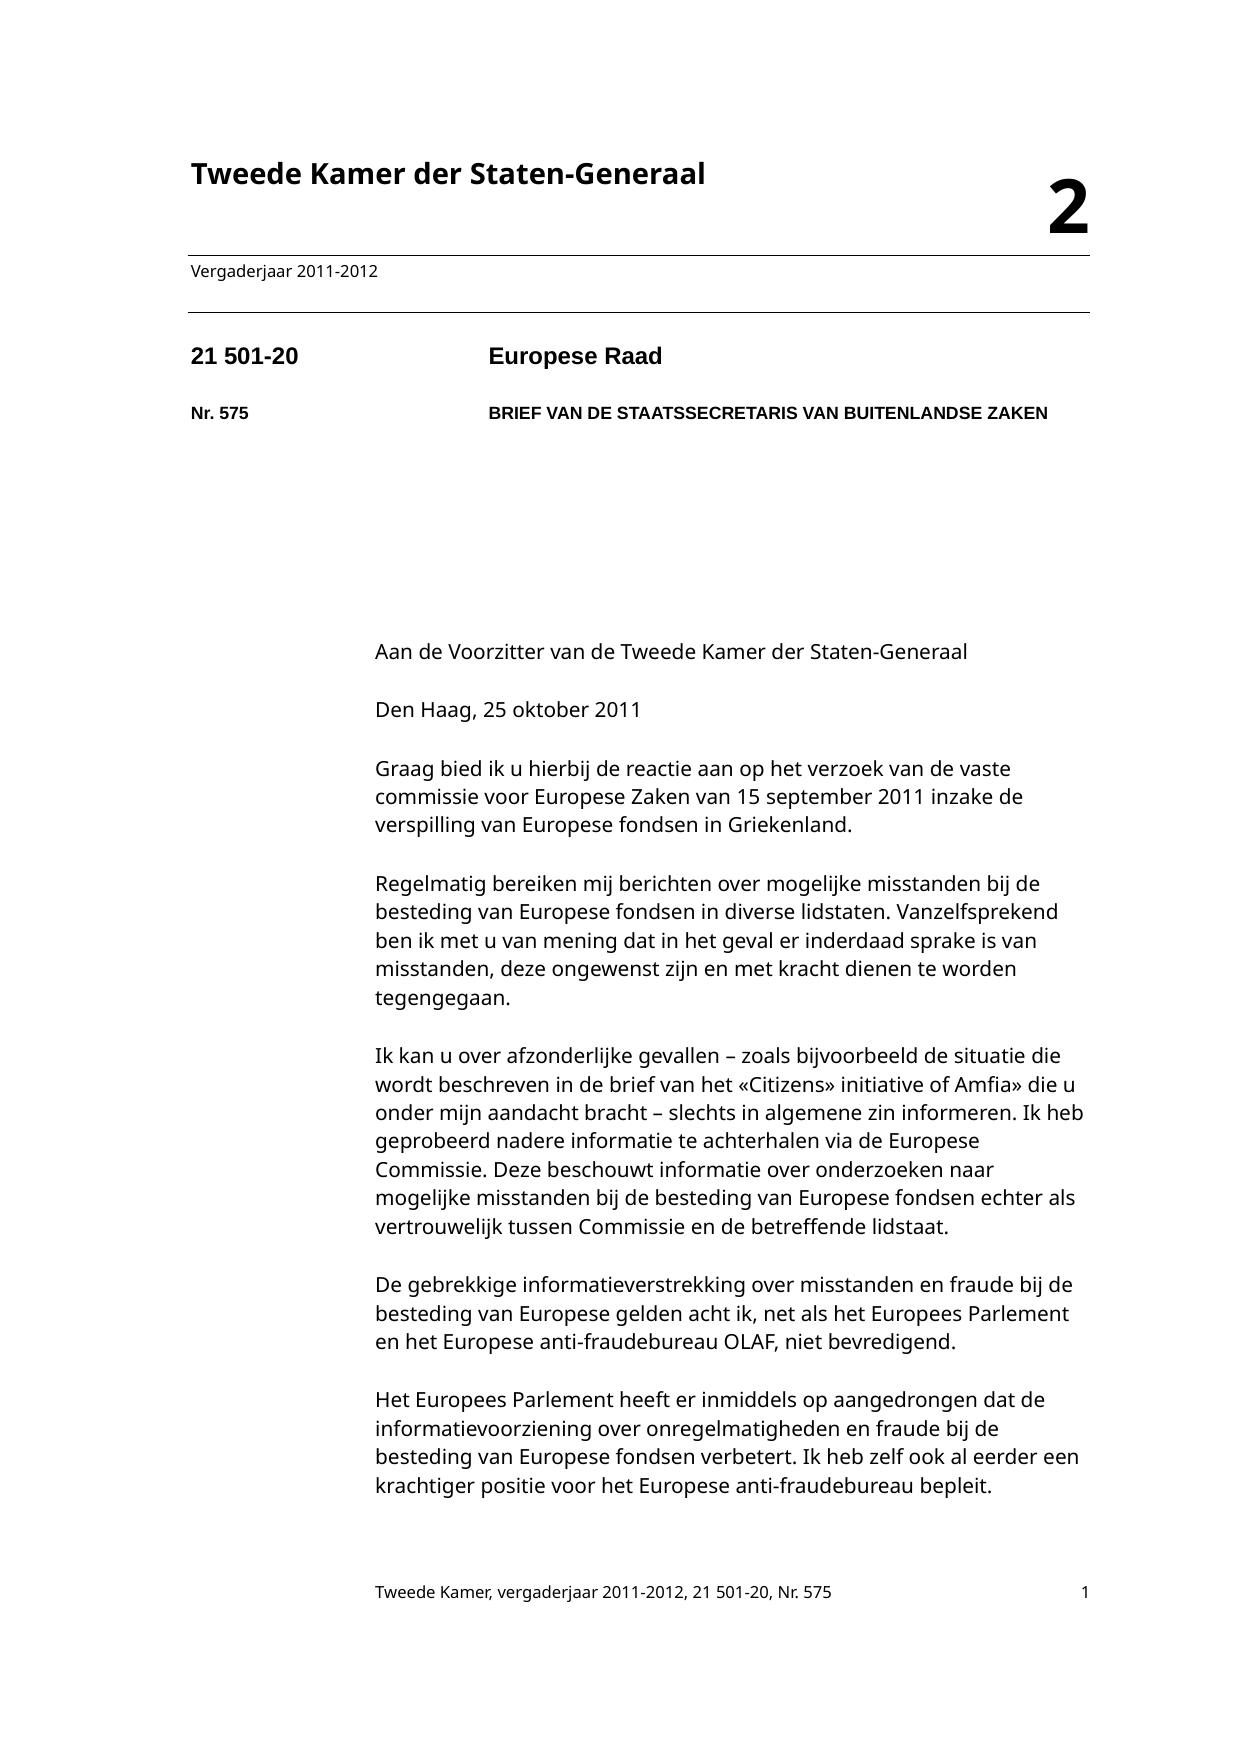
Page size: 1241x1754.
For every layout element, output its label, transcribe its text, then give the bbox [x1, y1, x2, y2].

table_cell Vergaderjaar 2011-2012 [188, 256, 485, 312]
text De gebrekkige informatieverstrekking over misstanden en fraude bij de besteding van Europese gelden acht ik, net als het Europees Parlement en het Europese anti-fraudebureau OLAF, niet bevredigend. [375, 1270, 1090, 1356]
text Den Haag, 25 oktober 2011 [375, 695, 1090, 724]
table_cell 21 501-20 [188, 339, 485, 399]
text Het Europees Parlement heeft er inmiddels op aangedrongen dat de informatievoorziening over onregelmatigheden en fraude bij de besteding van Europese fondsen verbetert. Ik heb zelf ook al eerder een krachtiger positie voor het Europese anti-fraudebureau bepleit. [375, 1386, 1090, 1499]
table_cell [485, 256, 1090, 312]
table_cell [188, 313, 485, 339]
table_cell [485, 313, 1090, 339]
table_cell Nr. 575 [188, 399, 485, 518]
table_cell BRIEF VAN DE STAATSSECRETARIS VAN BUITENLANDSE ZAKEN [485, 399, 1090, 518]
text Ik kan u over afzonderlijke gevallen – zoals bijvoorbeeld de situatie die wordt beschreven in de brief van het «Citizens» initiative of Amfia» die u onder mijn aandacht bracht – slechts in algemene zin informeren. Ik heb geprobeerd nadere informatie te achterhalen via de Europese Commissie. Deze beschouwt informatie over onderzoeken naar mogelijke misstanden bij de besteding van Europese fondsen echter als vertrouwelijk tussen Commissie en de betreffende lidstaat. [375, 1041, 1090, 1240]
table_cell Europese Raad [485, 339, 1090, 399]
text Graag bied ik u hierbij de reactie aan op het verzoek van de vaste commissie voor Europese Zaken van 15 september 2011 inzake de verspilling van Europese fondsen in Griekenland. [375, 754, 1090, 839]
text Regelmatig bereiken mij berichten over mogelijke misstanden bij de besteding van Europese fondsen in diverse lidstaten. Vanzelfsprekend ben ik met u van mening dat in het geval er inderdaad sprake is van misstanden, deze ongewenst zijn en met kracht dienen te worden tegengegaan. [375, 869, 1090, 1011]
text Aan de Voorzitter van de Tweede Kamer der Staten-Generaal [375, 637, 1090, 665]
table_header 2 [910, 150, 1090, 255]
table_header Tweede Kamer der Staten-Generaal [188, 150, 909, 255]
